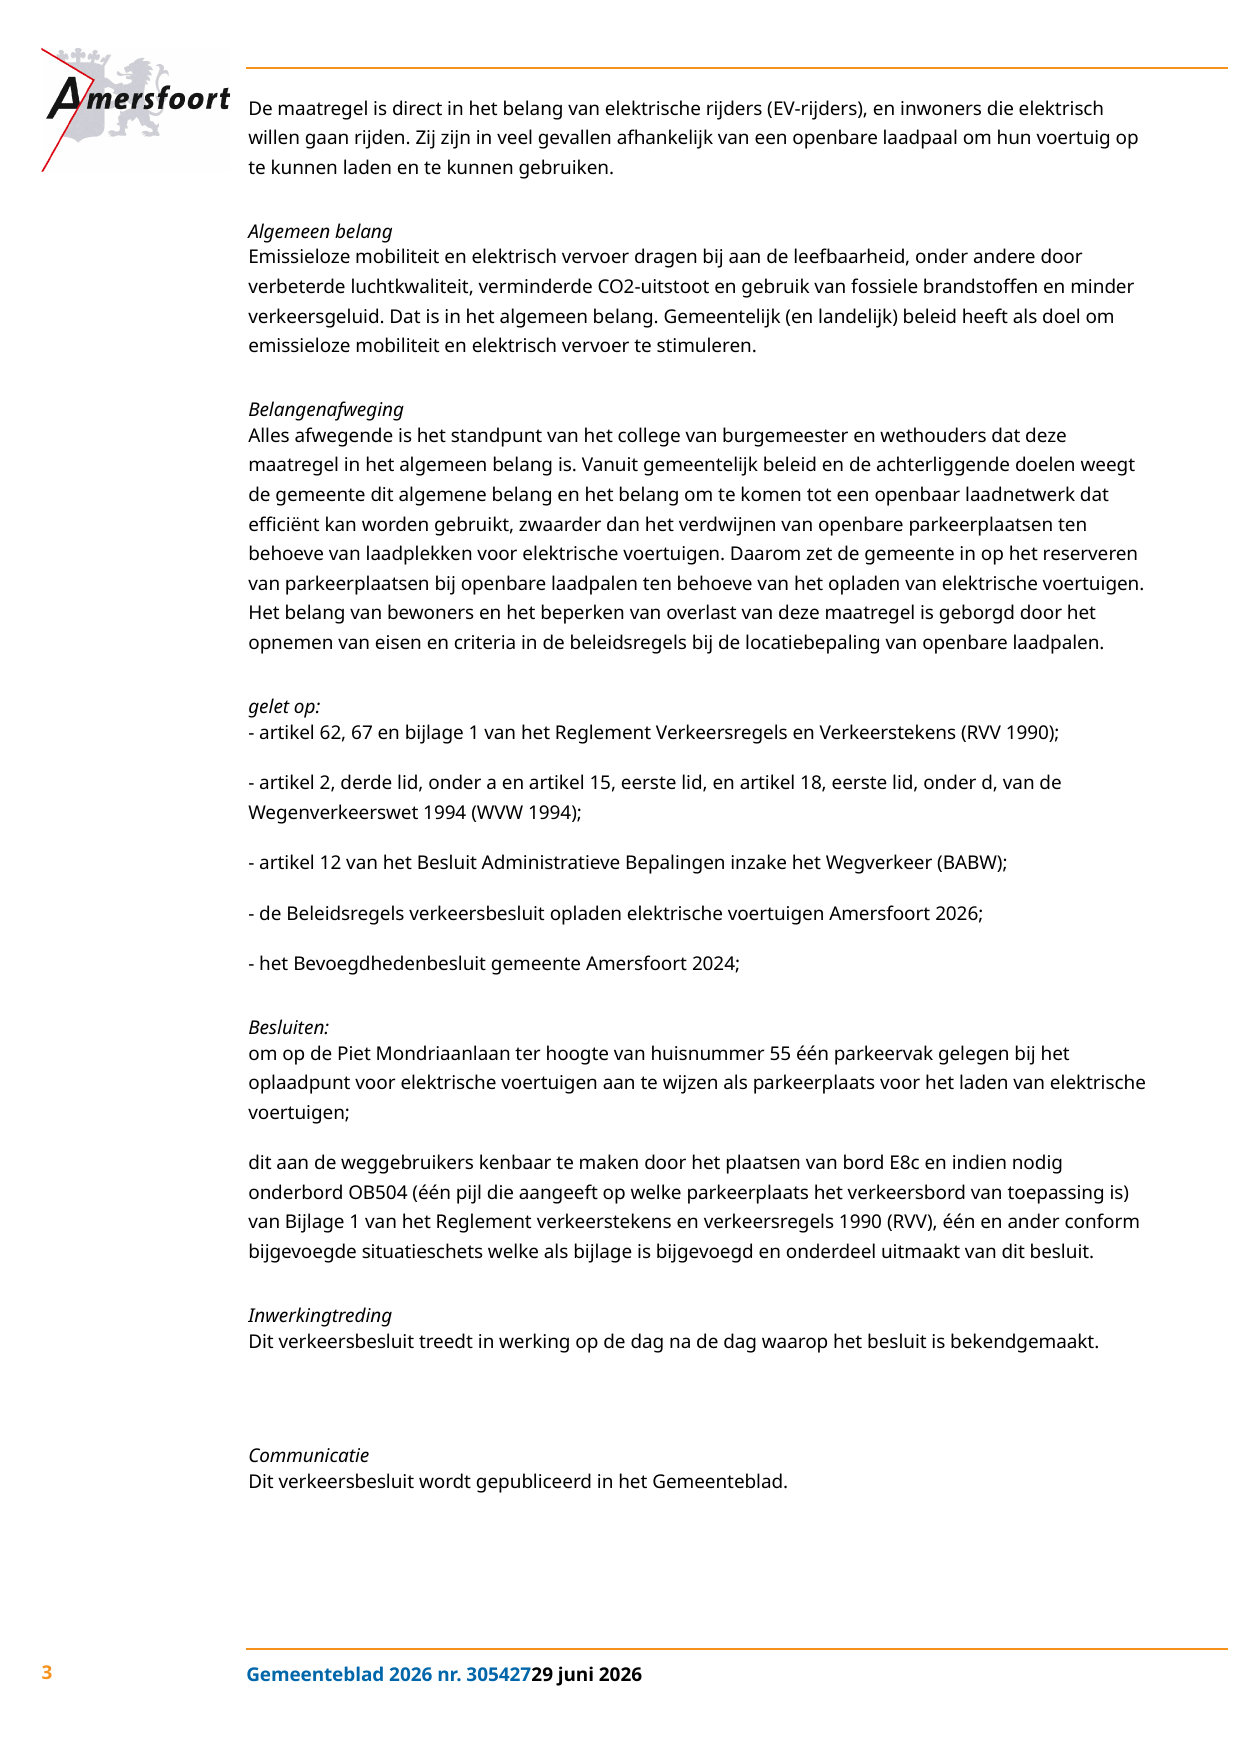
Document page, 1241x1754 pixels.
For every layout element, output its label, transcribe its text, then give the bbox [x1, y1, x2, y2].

text om op de Piet Mondriaanlaan ter hoogte van huisnummer 55 één parkeervak gelegen bij het oplaadpunt voor elektrische voertuigen aan te wijzen als parkeerplaats voor het laden van elektrische voertuigen; [248, 1040, 1152, 1125]
text Inwerkingtreding [248, 1302, 1152, 1328]
text Dit verkeersbesluit wordt gepubliceerd in het Gemeenteblad. [248, 1468, 1152, 1494]
text Alles afwegende is het standpunt van het college van burgemeester en wethouders dat deze maatregel in het algemeen belang is. Vanuit gemeentelijk beleid en de achterliggende doelen weegt de gemeente dit algemene belang en het belang om te komen tot een openbaar laadnetwerk dat efficiënt kan worden gebruikt, zwaarder dan het verdwijnen van openbare parkeerplaatsen ten behoeve van laadplekken voor elektrische voertuigen. Daarom zet de gemeente in op het reserveren van parkeerplaatsen bij openbare laadpalen ten behoeve van het opladen van elektrische voertuigen. Het belang van bewoners en het beperken van overlast van deze maatregel is geborgd door het opnemen van eisen en criteria in de beleidsregels bij de locatiebepaling van openbare laadpalen. [248, 422, 1152, 655]
picture [41, 47, 231, 172]
text Communicatie [248, 1442, 1152, 1468]
text Algemeen belang [248, 218, 1152, 244]
text - artikel 62, 67 en bijlage 1 van het Reglement Verkeersregels en Verkeerstekens (RVV 1990); [248, 719, 1152, 744]
text Besluiten: [248, 1014, 1152, 1040]
text - het Bevoegdhedenbesluit gemeente Amersfoort 2024; [248, 950, 1152, 976]
text Dit verkeersbesluit treedt in werking op de dag na de dag waarop het besluit is bekendgemaakt. [248, 1328, 1152, 1353]
text De maatregel is direct in het belang van elektrische rijders (EV-rijders), en inwoners die elektrisch willen gaan rijden. Zij zijn in veel gevallen afhankelijk van een openbare laadpaal om hun voertuig op te kunnen laden en te kunnen gebruiken. [248, 95, 1152, 180]
text Belangenafweging [248, 396, 1152, 422]
text - de Beleidsregels verkeersbesluit opladen elektrische voertuigen Amersfoort 2026; [248, 900, 1152, 925]
text dit aan de weggebruikers kenbaar te maken door het plaatsen van bord E8c en indien nodig onderbord OB504 (één pijl die aangeeft op welke parkeerplaats het verkeersbord van toepassing is) van Bijlage 1 van het Reglement verkeerstekens en verkeersregels 1990 (RVV), één en ander conform bijgevoegde situatieschets welke als bijlage is bijgevoegd en onderdeel uitmaakt van dit besluit. [248, 1149, 1152, 1264]
text gelet op: [248, 693, 1152, 719]
text Emissieloze mobiliteit en elektrisch vervoer dragen bij aan de leefbaarheid, onder andere door verbeterde luchtkwaliteit, verminderde CO2-uitstoot en gebruik van fossiele brandstoffen en minder verkeersgeluid. Dat is in het algemeen belang. Gemeentelijk (en landelijk) beleid heeft als doel om emissieloze mobiliteit en elektrisch vervoer te stimuleren. [248, 244, 1152, 358]
text - artikel 2, derde lid, onder a en artikel 15, eerste lid, en artikel 18, eerste lid, onder d, van de Wegenverkeerswet 1994 (WVW 1994); [248, 769, 1152, 824]
text - artikel 12 van het Besluit Administratieve Bepalingen inzake het Wegverkeer (BABW); [248, 849, 1152, 875]
